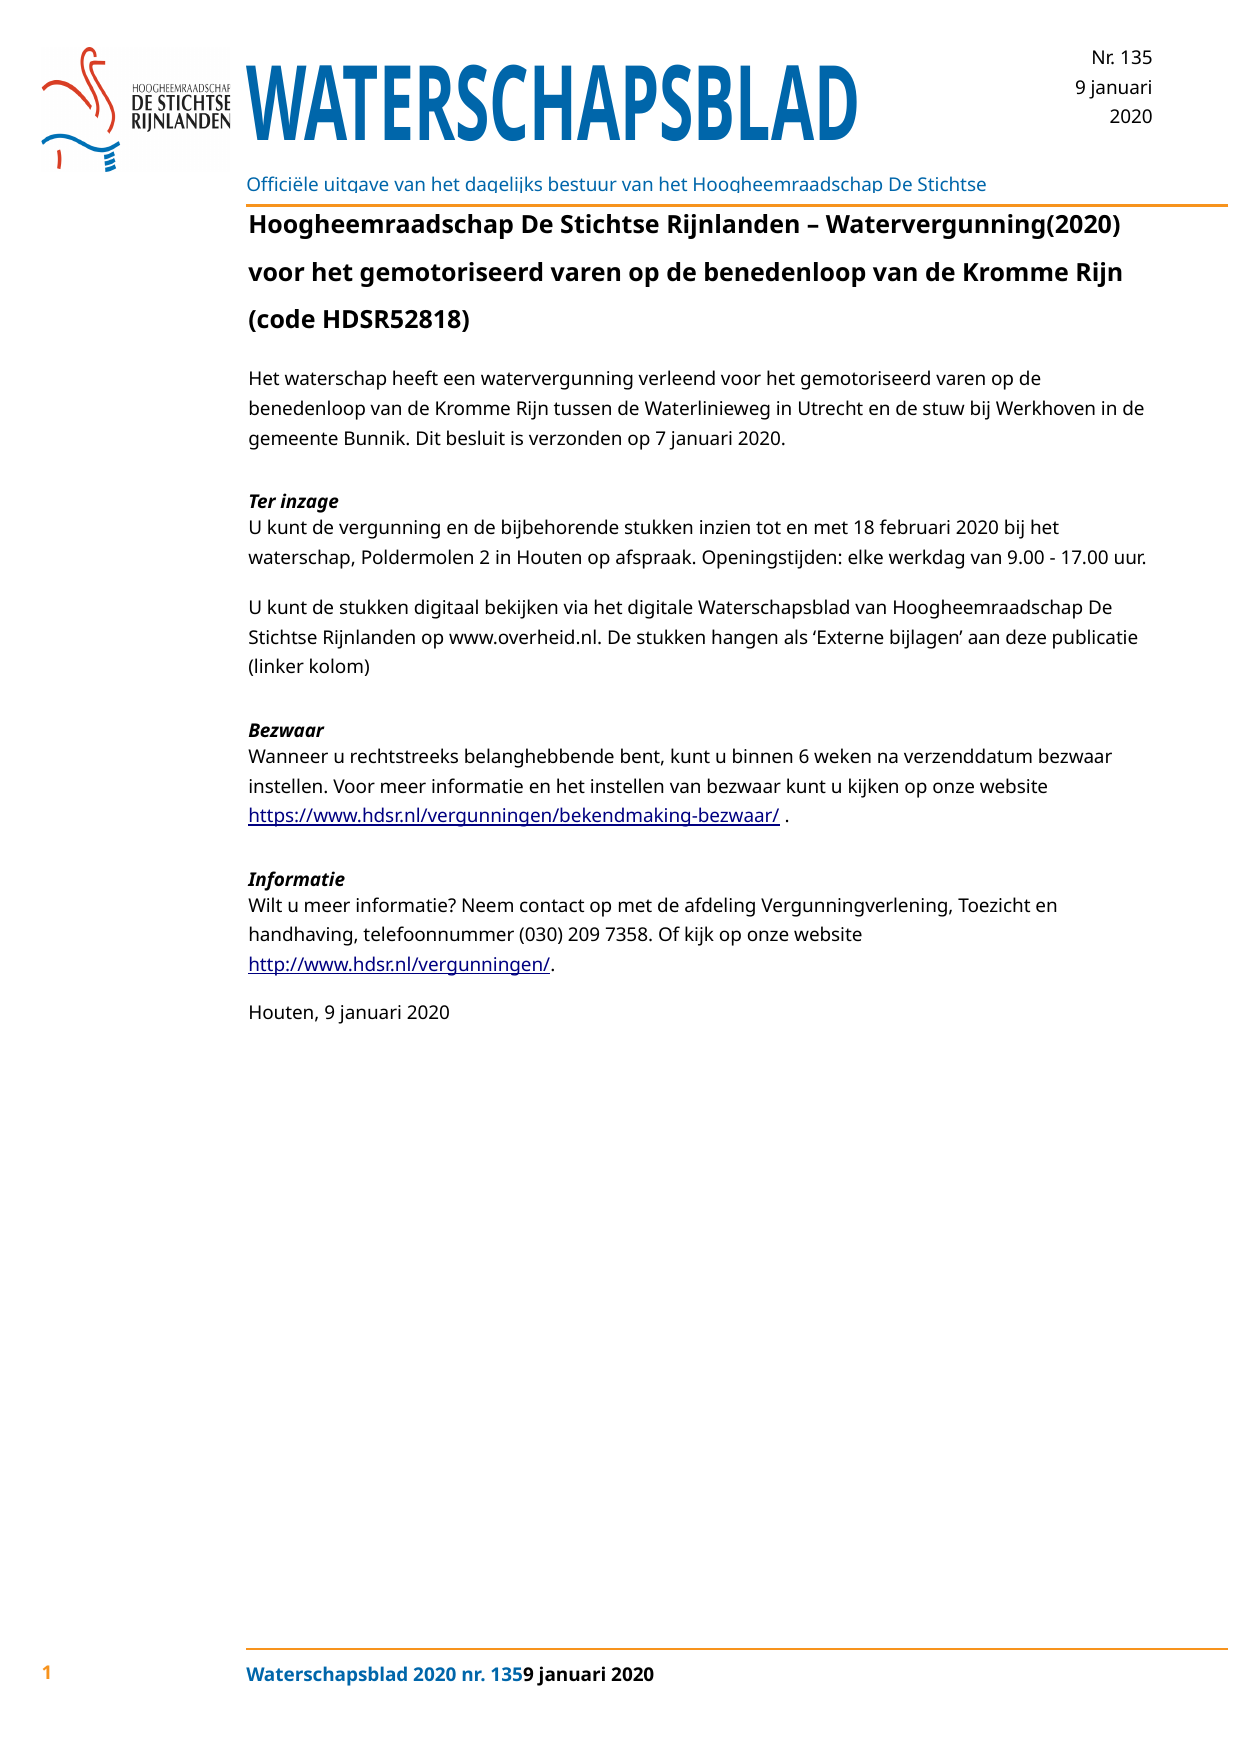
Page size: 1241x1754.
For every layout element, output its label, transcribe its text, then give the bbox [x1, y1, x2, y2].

text Informatie [248, 866, 1152, 892]
text Wilt u meer informatie? Neem contact op met de afdeling Vergunningverlening, Toezicht en handhaving, telefoonnummer (030) 209 7358. Of kijk op onze website http://www.hdsr.nl/vergunningen/. [248, 892, 1152, 977]
text Ter inzage [248, 489, 1152, 514]
text Het waterschap heeft een watervergunning verleend voor het gemotoriseerd varen op de benedenloop van de Kromme Rijn tussen de Waterlinieweg in Utrecht en de stuw bij Werkhoven in de gemeente Bunnik. Dit besluit is verzonden op 7 januari 2020. [248, 366, 1152, 450]
text Hoogheemraadschap De Stichtse Rijnlanden – Watervergunning(2020) voor het gemotoriseerd varen op de benedenloop van de Kromme Rijn (code HDSR52818) [248, 207, 1152, 336]
text Bezwaar [248, 717, 1152, 743]
text Houten, 9 januari 2020 [248, 999, 1152, 1025]
text U kunt de stukken digitaal bekijken via het digitale Waterschapsblad van Hoogheemraadschap De Stichtse Rijnlanden op www.overheid.nl. De stukken hangen als ‘Externe bijlagen’ aan deze publicatie (linker kolom) [248, 594, 1152, 679]
picture [41, 47, 231, 172]
text U kunt de vergunning en de bijbehorende stukken inzien tot en met 18 februari 2020 bij het waterschap, Poldermolen 2 in Houten op afspraak. Openingstijden: elke werkdag van 9.00 - 17.00 uur. [248, 514, 1152, 570]
text Wanneer u rechtstreeks belanghebbende bent, kunt u binnen 6 weken na verzenddatum bezwaar instellen. Voor meer informatie en het instellen van bezwaar kunt u kijken op onze website https://www.hdsr.nl/vergunningen/bekendmaking-bezwaar/ . [248, 743, 1152, 828]
